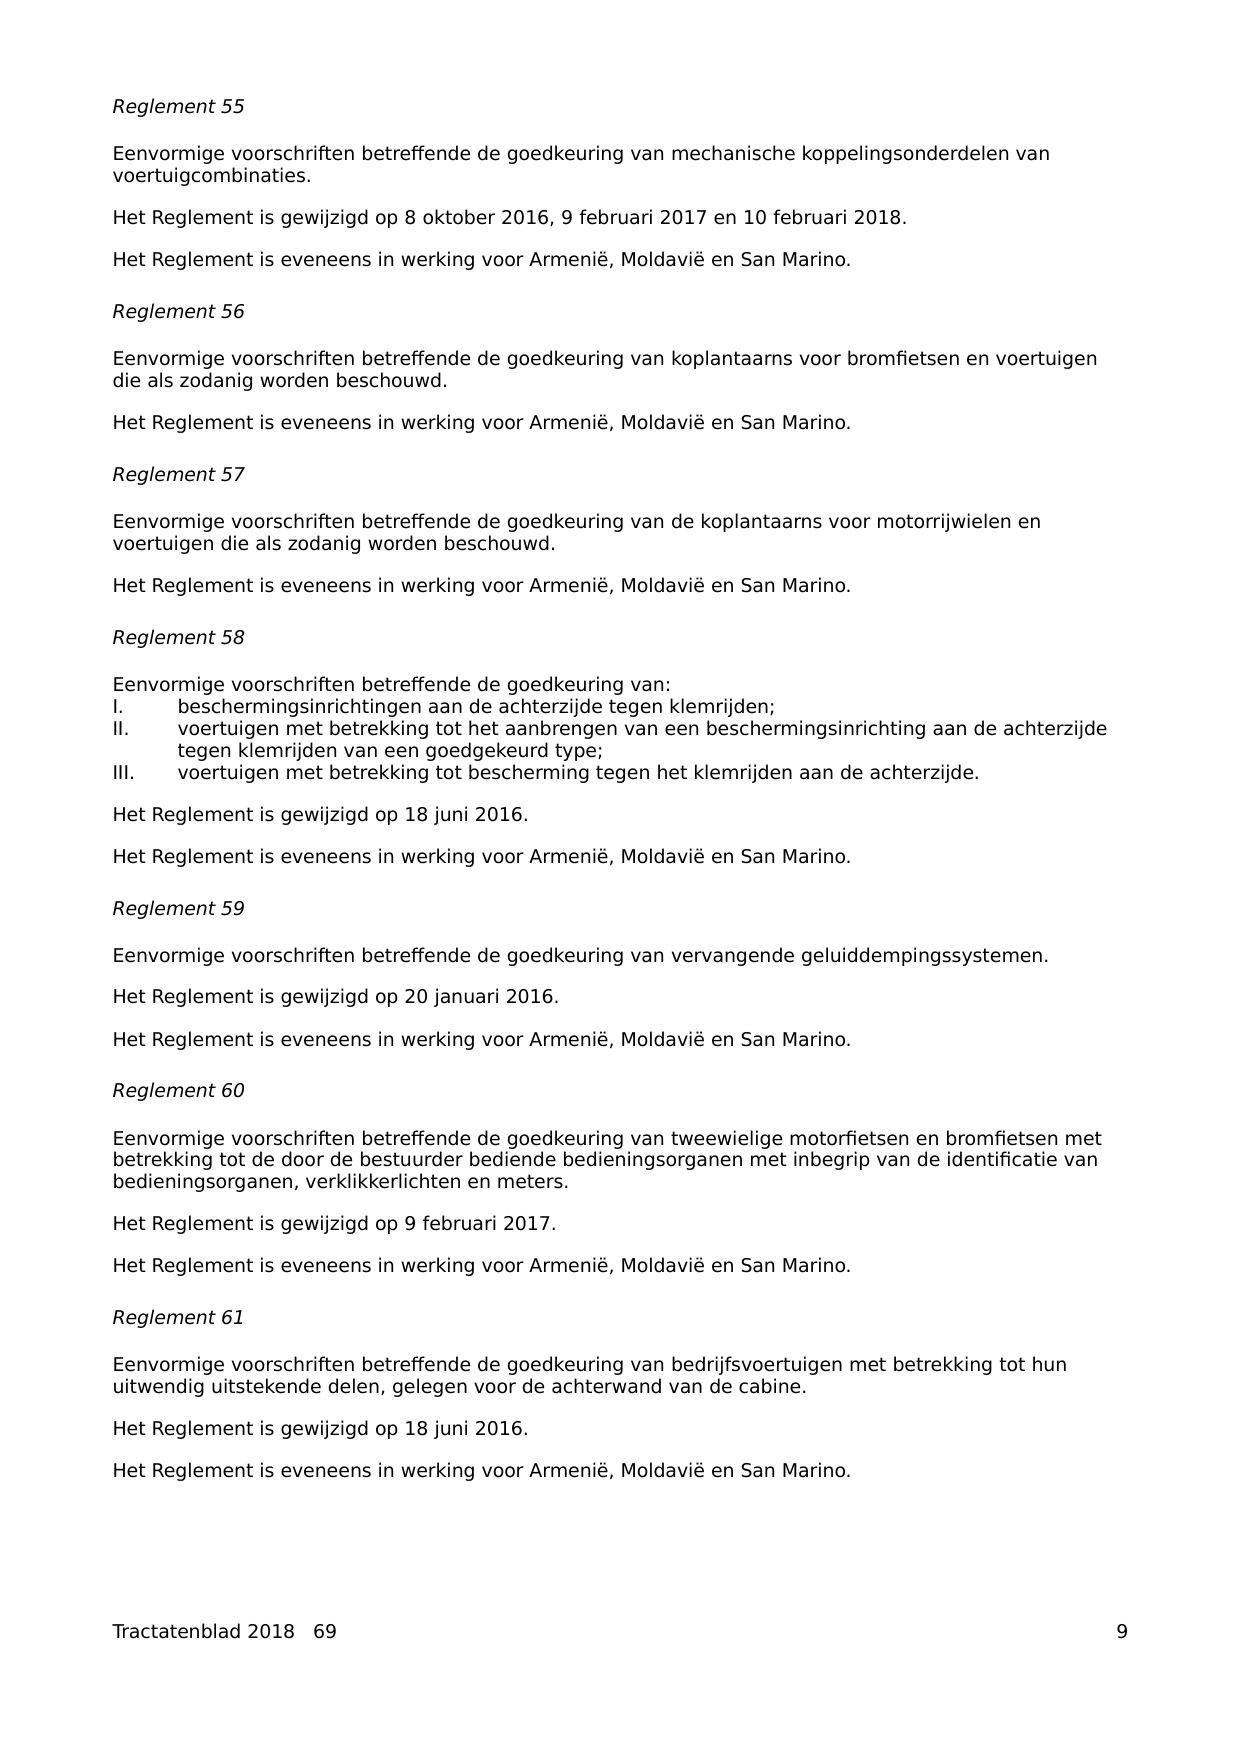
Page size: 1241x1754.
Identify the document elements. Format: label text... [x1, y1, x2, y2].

subtitle Reglement 55 [112, 96, 1128, 118]
text Het Reglement is eveneens in werking voor Armenië, Moldavië en San Marino. [112, 249, 1128, 271]
text Het Reglement is gewijzigd op 18 juni 2016. [112, 803, 1128, 826]
subtitle Reglement 60 [112, 1080, 1128, 1102]
text III. voertuigen met betrekking tot bescherming tegen het klemrijden aan de achterzijde. [112, 762, 1128, 783]
text Het Reglement is gewijzigd op 9 februari 2017. [112, 1213, 1128, 1235]
text Eenvormige voorschriften betreffende de goedkeuring van mechanische koppelingsonderdelen van voertuigcombinaties. [112, 143, 1128, 187]
subtitle Reglement 58 [112, 627, 1128, 649]
text Het Reglement is eveneens in werking voor Armenië, Moldavië en San Marino. [112, 1028, 1128, 1050]
text Eenvormige voorschriften betreffende de goedkeuring van vervangende geluiddempingssystemen. [112, 944, 1128, 966]
text Het Reglement is gewijzigd op 20 januari 2016. [112, 986, 1128, 1008]
subtitle Reglement 56 [112, 301, 1128, 323]
text Het Reglement is eveneens in werking voor Armenië, Moldavië en San Marino. [112, 412, 1128, 434]
text Het Reglement is eveneens in werking voor Armenië, Moldavië en San Marino. [112, 1255, 1128, 1277]
text Het Reglement is gewijzigd op 18 juni 2016. [112, 1418, 1128, 1440]
text II. voertuigen met betrekking tot het aanbrengen van een beschermingsinrichting aan de achterzijde tegen klemrijden van een goedgekeurd type; [112, 718, 1128, 762]
text Het Reglement is eveneens in werking voor Armenië, Moldavië en San Marino. [112, 1460, 1128, 1482]
text Het Reglement is gewijzigd op 8 oktober 2016, 9 februari 2017 en 10 februari 2018. [112, 207, 1128, 229]
text Eenvormige voorschriften betreffende de goedkeuring van de koplantaarns voor motorrijwielen en voertuigen die als zodanig worden beschouwd. [112, 511, 1128, 555]
text Het Reglement is eveneens in werking voor Armenië, Moldavië en San Marino. [112, 575, 1128, 597]
text Eenvormige voorschriften betreffende de goedkeuring van koplantaarns voor bromfietsen en voertuigen die als zodanig worden beschouwd. [112, 348, 1128, 392]
text Het Reglement is eveneens in werking voor Armenië, Moldavië en San Marino. [112, 846, 1128, 867]
text Eenvormige voorschriften betreffende de goedkeuring van bedrijfsvoertuigen met betrekking tot hun uitwendig uitstekende delen, gelegen voor de achterwand van de cabine. [112, 1354, 1128, 1398]
text Eenvormige voorschriften betreffende de goedkeuring van tweewielige motorfietsen en bromfietsen met betrekking tot de door de bestuurder bediende bedieningsorganen met inbegrip van de identificatie van bedieningsorganen, verklikkerlichten en meters. [112, 1127, 1128, 1193]
subtitle Reglement 61 [112, 1307, 1128, 1329]
subtitle Reglement 57 [112, 464, 1128, 486]
text Eenvormige voorschriften betreffende de goedkeuring van: [112, 674, 1128, 696]
text I. beschermingsinrichtingen aan de achterzijde tegen klemrijden; [112, 696, 1128, 718]
subtitle Reglement 59 [112, 897, 1128, 919]
